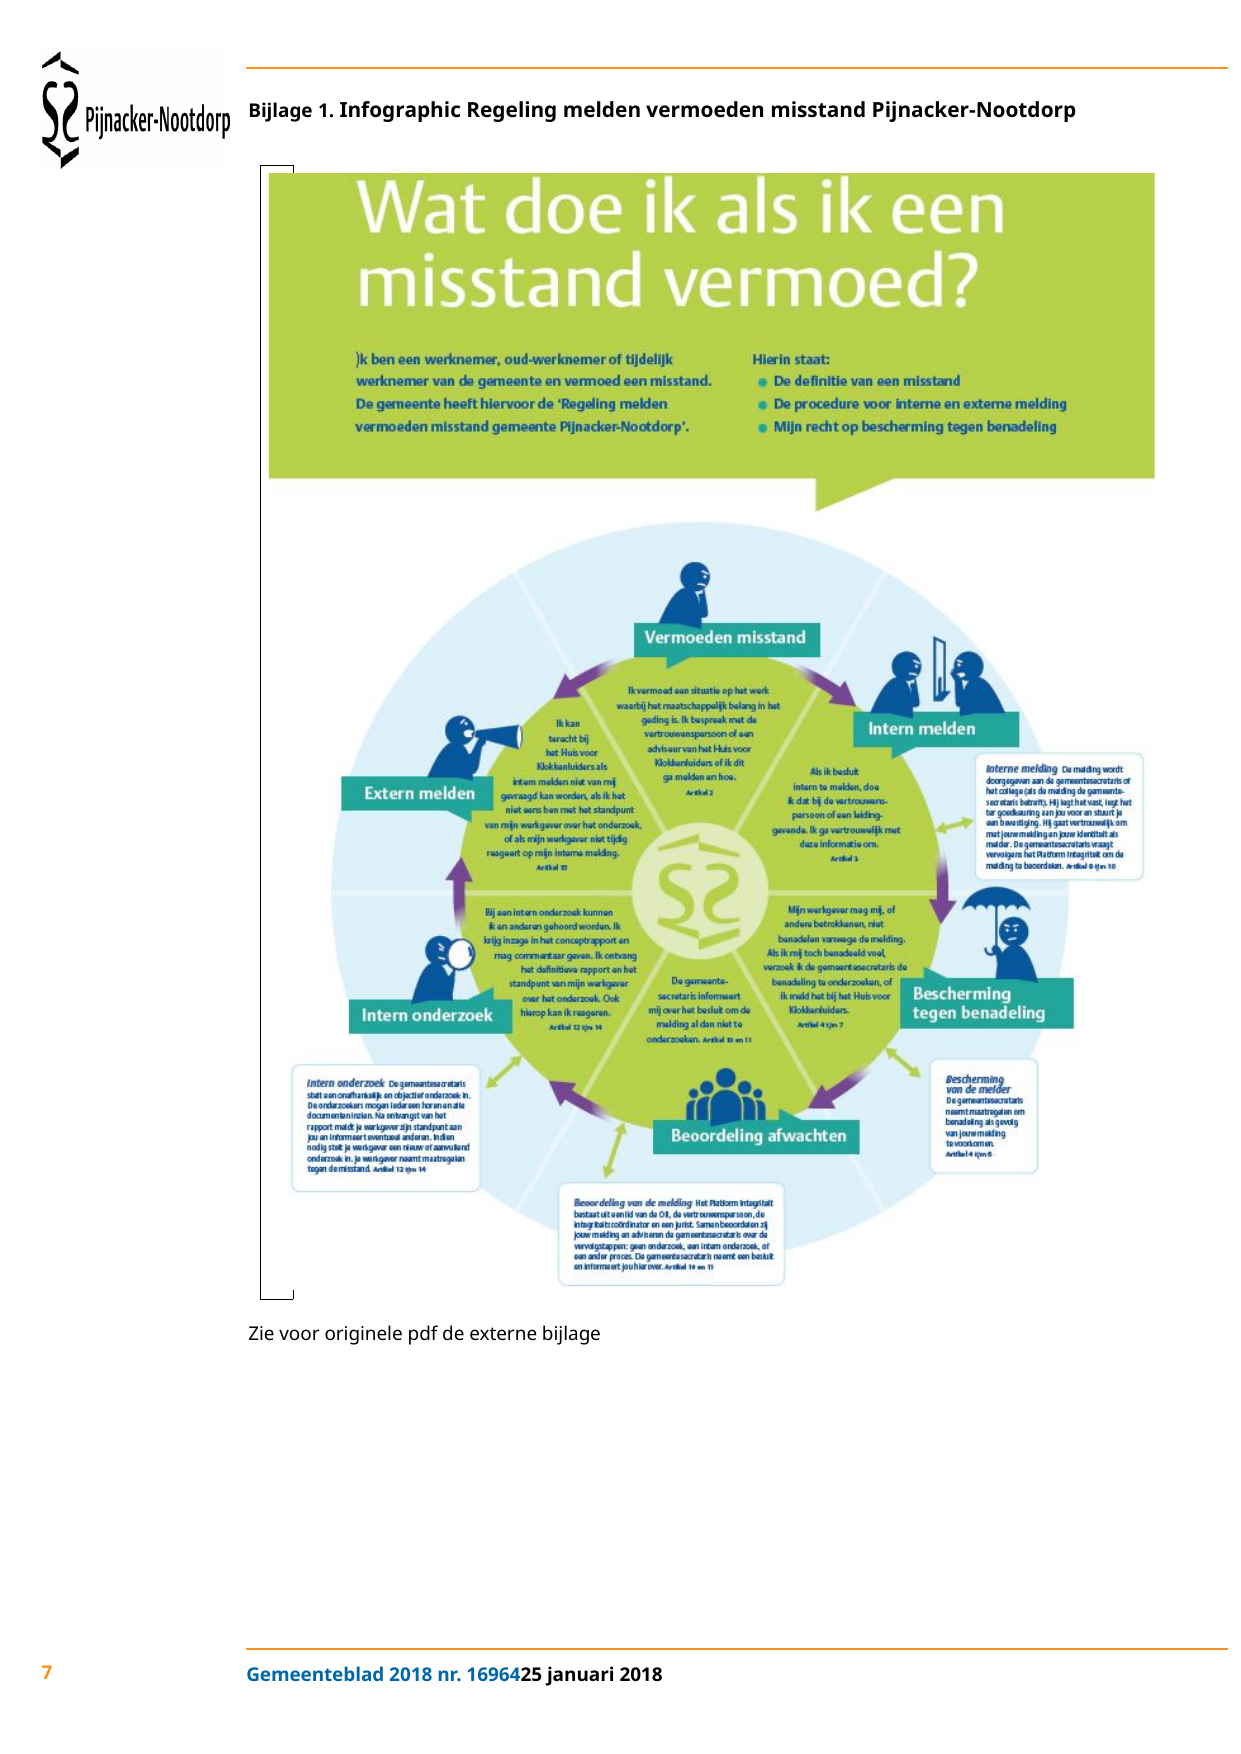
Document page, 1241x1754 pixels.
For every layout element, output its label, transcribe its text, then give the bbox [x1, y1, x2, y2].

text Zie voor originele pdf de externe bijlage [248, 1320, 1152, 1346]
text Bijlage 1. Infographic Regeling melden vermoeden misstand Pijnacker-Nootdorp [248, 95, 1152, 123]
picture [268, 173, 1155, 1290]
picture [41, 47, 231, 172]
